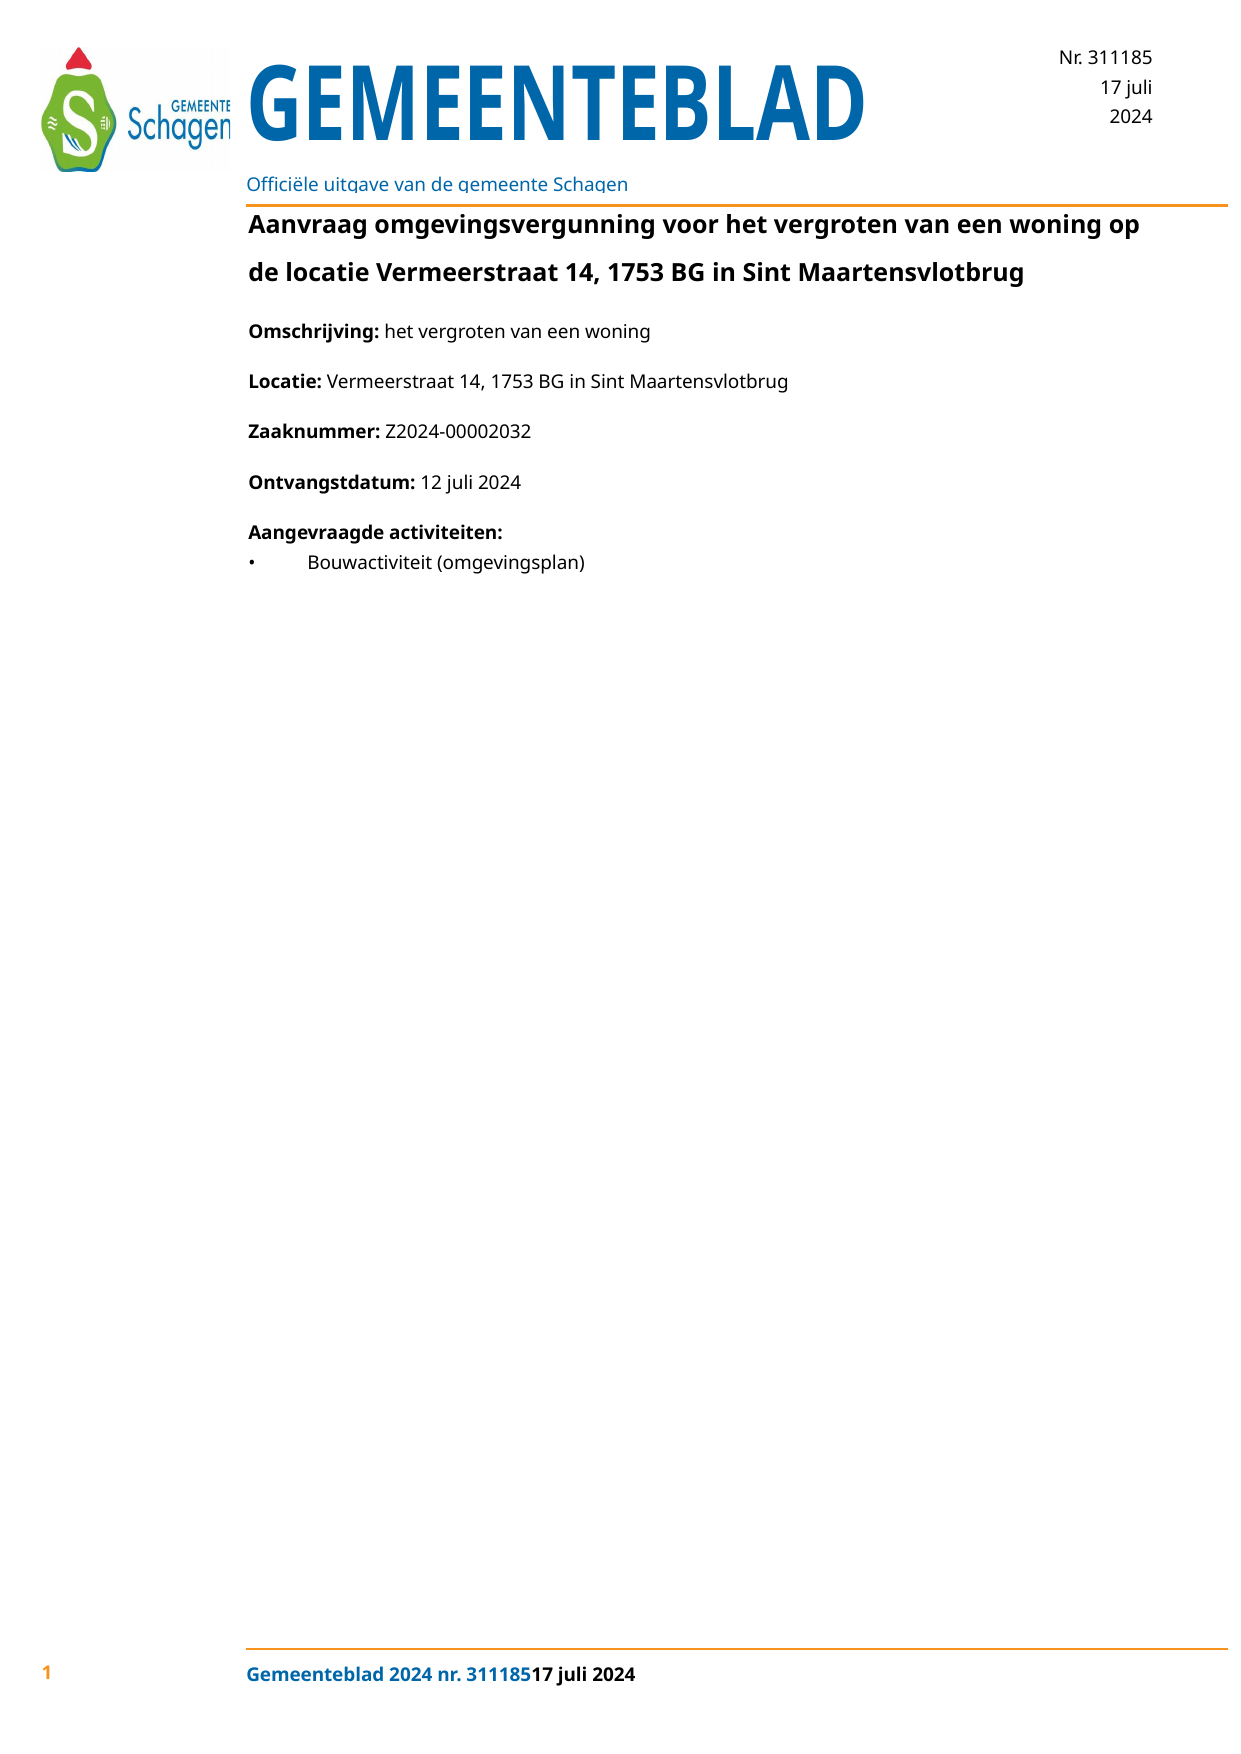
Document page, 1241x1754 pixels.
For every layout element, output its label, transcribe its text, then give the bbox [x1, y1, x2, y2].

text Aanvraag omgevingsvergunning voor het vergroten van een woning op de locatie Vermeerstraat 14, 1753 BG in Sint Maartensvlotbrug [248, 207, 1152, 288]
text Omschrijving: het vergroten van een woning [248, 318, 1152, 344]
text Ontvangstdatum: 12 juli 2024 [248, 469, 1152, 495]
text Zaaknummer: Z2024-00002032 [248, 419, 1152, 444]
text Locatie: Vermeerstraat 14, 1753 BG in Sint Maartensvlotbrug [248, 368, 1152, 394]
text Aangevraagde activiteiten: [248, 519, 1152, 545]
list Bouwactiviteit (omgevingsplan) [248, 549, 1152, 575]
picture [41, 47, 231, 172]
